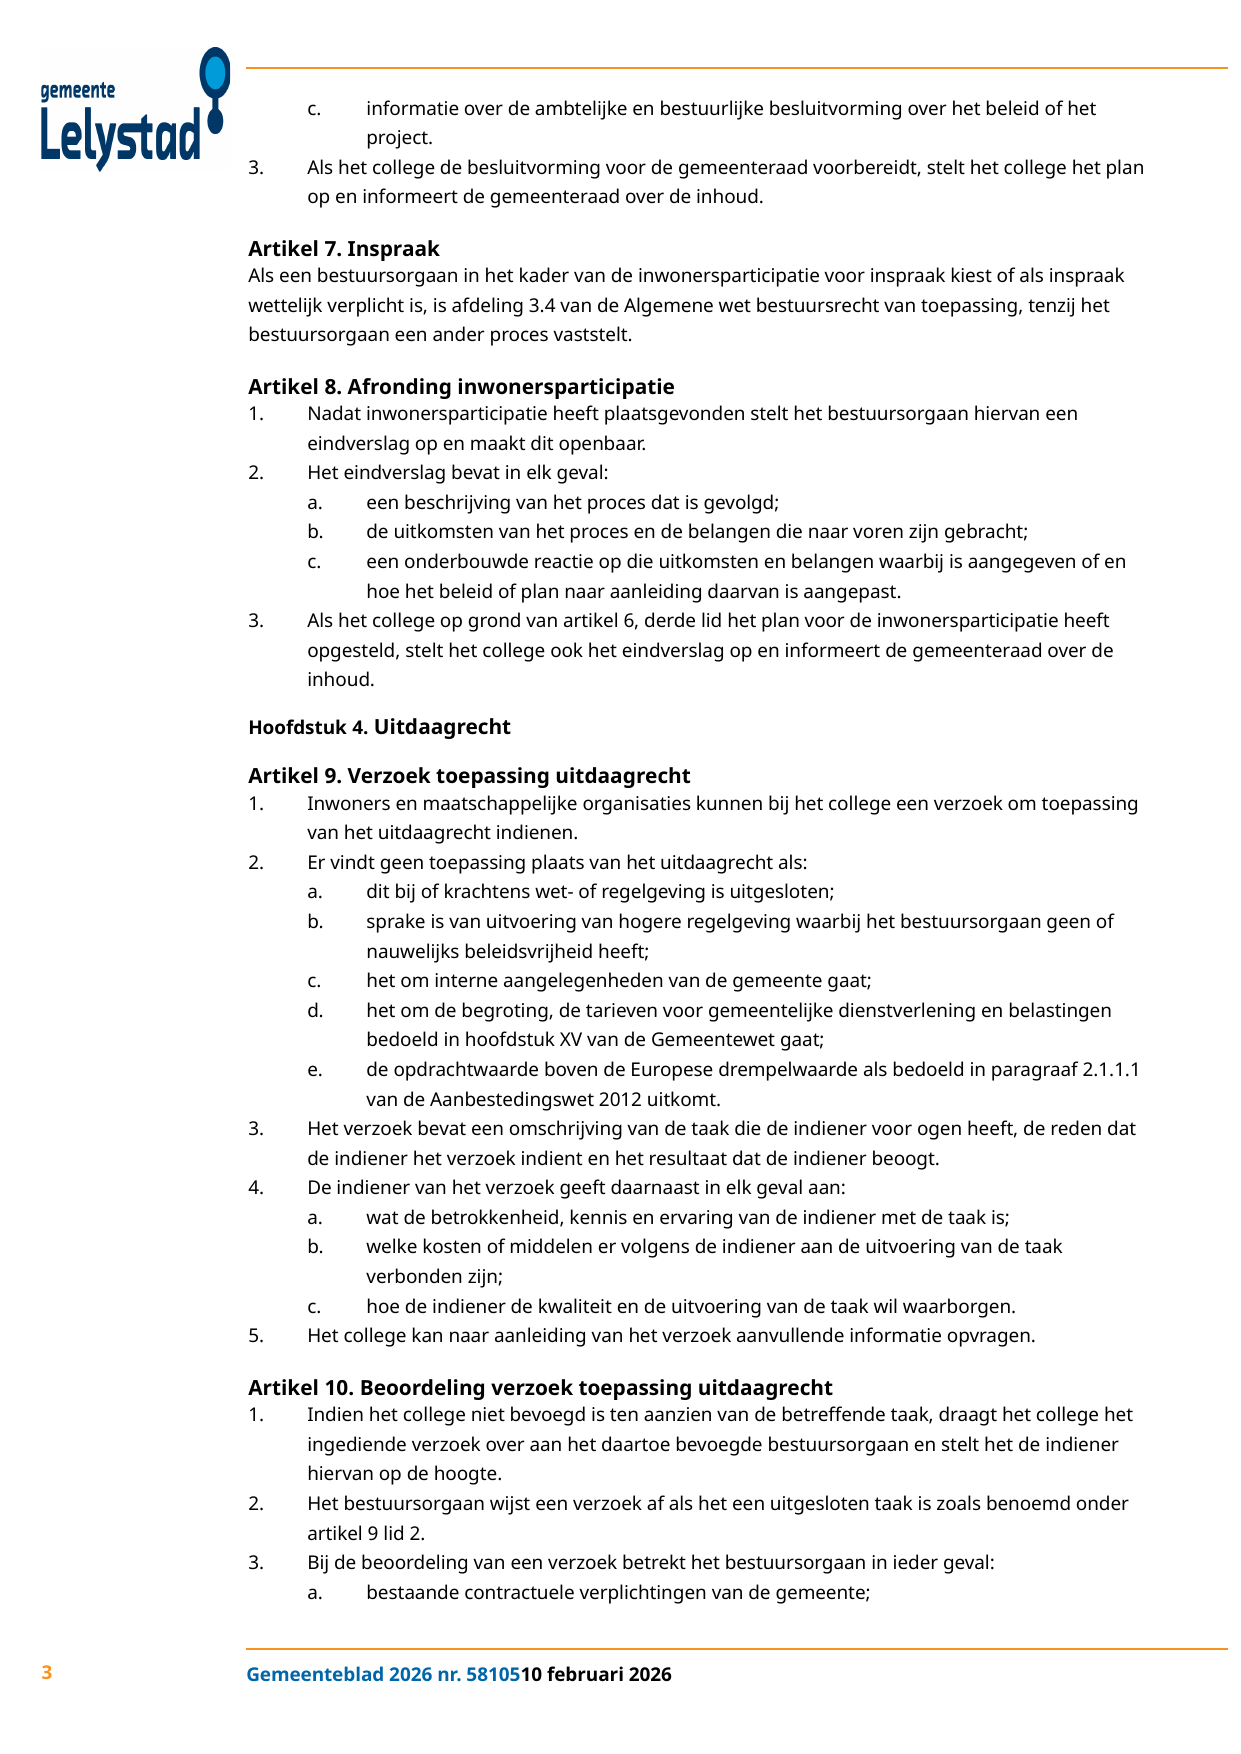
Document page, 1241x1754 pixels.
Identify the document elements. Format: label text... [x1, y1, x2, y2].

list Bij de beoordeling van een verzoek betrekt het bestuursorgaan in ieder geval: [248, 1549, 1152, 1575]
list De indiener van het verzoek geeft daarnaast in elk geval aan: [248, 1174, 1152, 1200]
list een beschrijving van het proces dat is gevolgd; [307, 489, 1152, 515]
list wat de betrokkenheid, kennis en ervaring van de indiener met de taak is; [307, 1204, 1152, 1230]
list het om interne aangelegenheden van de gemeente gaat; [307, 967, 1152, 993]
list Als het college op grond van artikel 6, derde lid het plan voor de inwonersparticipatie heeft opgesteld, stelt het college ook het eindverslag op en informeert de gemeenteraad over de inhoud. [248, 607, 1152, 692]
list Het bestuursorgaan wijst een verzoek af als het een uitgesloten taak is zoals benoemd onder artikel 9 lid 2. [248, 1490, 1152, 1545]
list bestaande contractuele verplichtingen van de gemeente; [307, 1579, 1152, 1604]
list dit bij of krachtens wet- of regelgeving is uitgesloten; [307, 879, 1152, 904]
list de opdrachtwaarde boven de Europese drempelwaarde als bedoeld in paragraaf 2.1.1.1 van de Aanbestedingswet 2012 uitkomt. [307, 1056, 1152, 1112]
text Artikel 10. Beoordeling verzoek toepassing uitdaagrecht [248, 1373, 1152, 1401]
list Het verzoek bevat een omschrijving van de taak die de indiener voor ogen heeft, de reden dat de indiener het verzoek indient en het resultaat dat de indiener beoogt. [248, 1115, 1152, 1171]
list Indien het college niet bevoegd is ten aanzien van de betreffende taak, draagt het college het ingediende verzoek over aan het daartoe bevoegde bestuursorgaan en stelt het de indiener hiervan op de hoogte. [248, 1401, 1152, 1486]
list Inwoners en maatschappelijke organisaties kunnen bij het college een verzoek om toepassing van het uitdaagrecht indienen. [248, 790, 1152, 845]
text Artikel 8. Afronding inwonersparticipatie [248, 372, 1152, 400]
text Artikel 9. Verzoek toepassing uitdaagrecht [248, 762, 1152, 790]
list een onderbouwde reactie op die uitkomsten en belangen waarbij is aangegeven of en hoe het beleid of plan naar aanleiding daarvan is aangepast. [307, 548, 1152, 604]
text Artikel 7. Inspraak [248, 234, 1152, 262]
picture [41, 47, 231, 172]
list informatie over de ambtelijke en bestuurlijke besluitvorming over het beleid of het project. [307, 95, 1152, 150]
list Het college kan naar aanleiding van het verzoek aanvullende informatie opvragen. [248, 1322, 1152, 1348]
text Als een bestuursorgaan in het kader van de inwonersparticipatie voor inspraak kiest of als inspraak wettelijk verplicht is, is afdeling 3.4 van de Algemene wet bestuursrecht van toepassing, tenzij het bestuursorgaan een ander proces vaststelt. [248, 262, 1152, 347]
list Er vindt geen toepassing plaats van het uitdaagrecht als: [248, 849, 1152, 875]
list Nadat inwonersparticipatie heeft plaatsgevonden stelt het bestuursorgaan hiervan een eindverslag op en maakt dit openbaar. [248, 400, 1152, 456]
list hoe de indiener de kwaliteit en de uitvoering van de taak wil waarborgen. [307, 1293, 1152, 1319]
list de uitkomsten van het proces en de belangen die naar voren zijn gebracht; [307, 519, 1152, 544]
list het om de begroting, de tarieven voor gemeentelijke dienstverlening en belastingen bedoeld in hoofdstuk XV van de Gemeentewet gaat; [307, 997, 1152, 1052]
list Als het college de besluitvorming voor de gemeenteraad voorbereidt, stelt het college het plan op en informeert de gemeenteraad over de inhoud. [248, 154, 1152, 209]
list sprake is van uitvoering van hogere regelgeving waarbij het bestuursorgaan geen of nauwelijks beleidsvrijheid heeft; [307, 908, 1152, 964]
text Hoofdstuk 4. Uitdaagrecht [248, 712, 1152, 741]
list welke kosten of middelen er volgens de indiener aan de uitvoering van de taak verbonden zijn; [307, 1234, 1152, 1289]
list Het eindverslag bevat in elk geval: [248, 459, 1152, 485]
